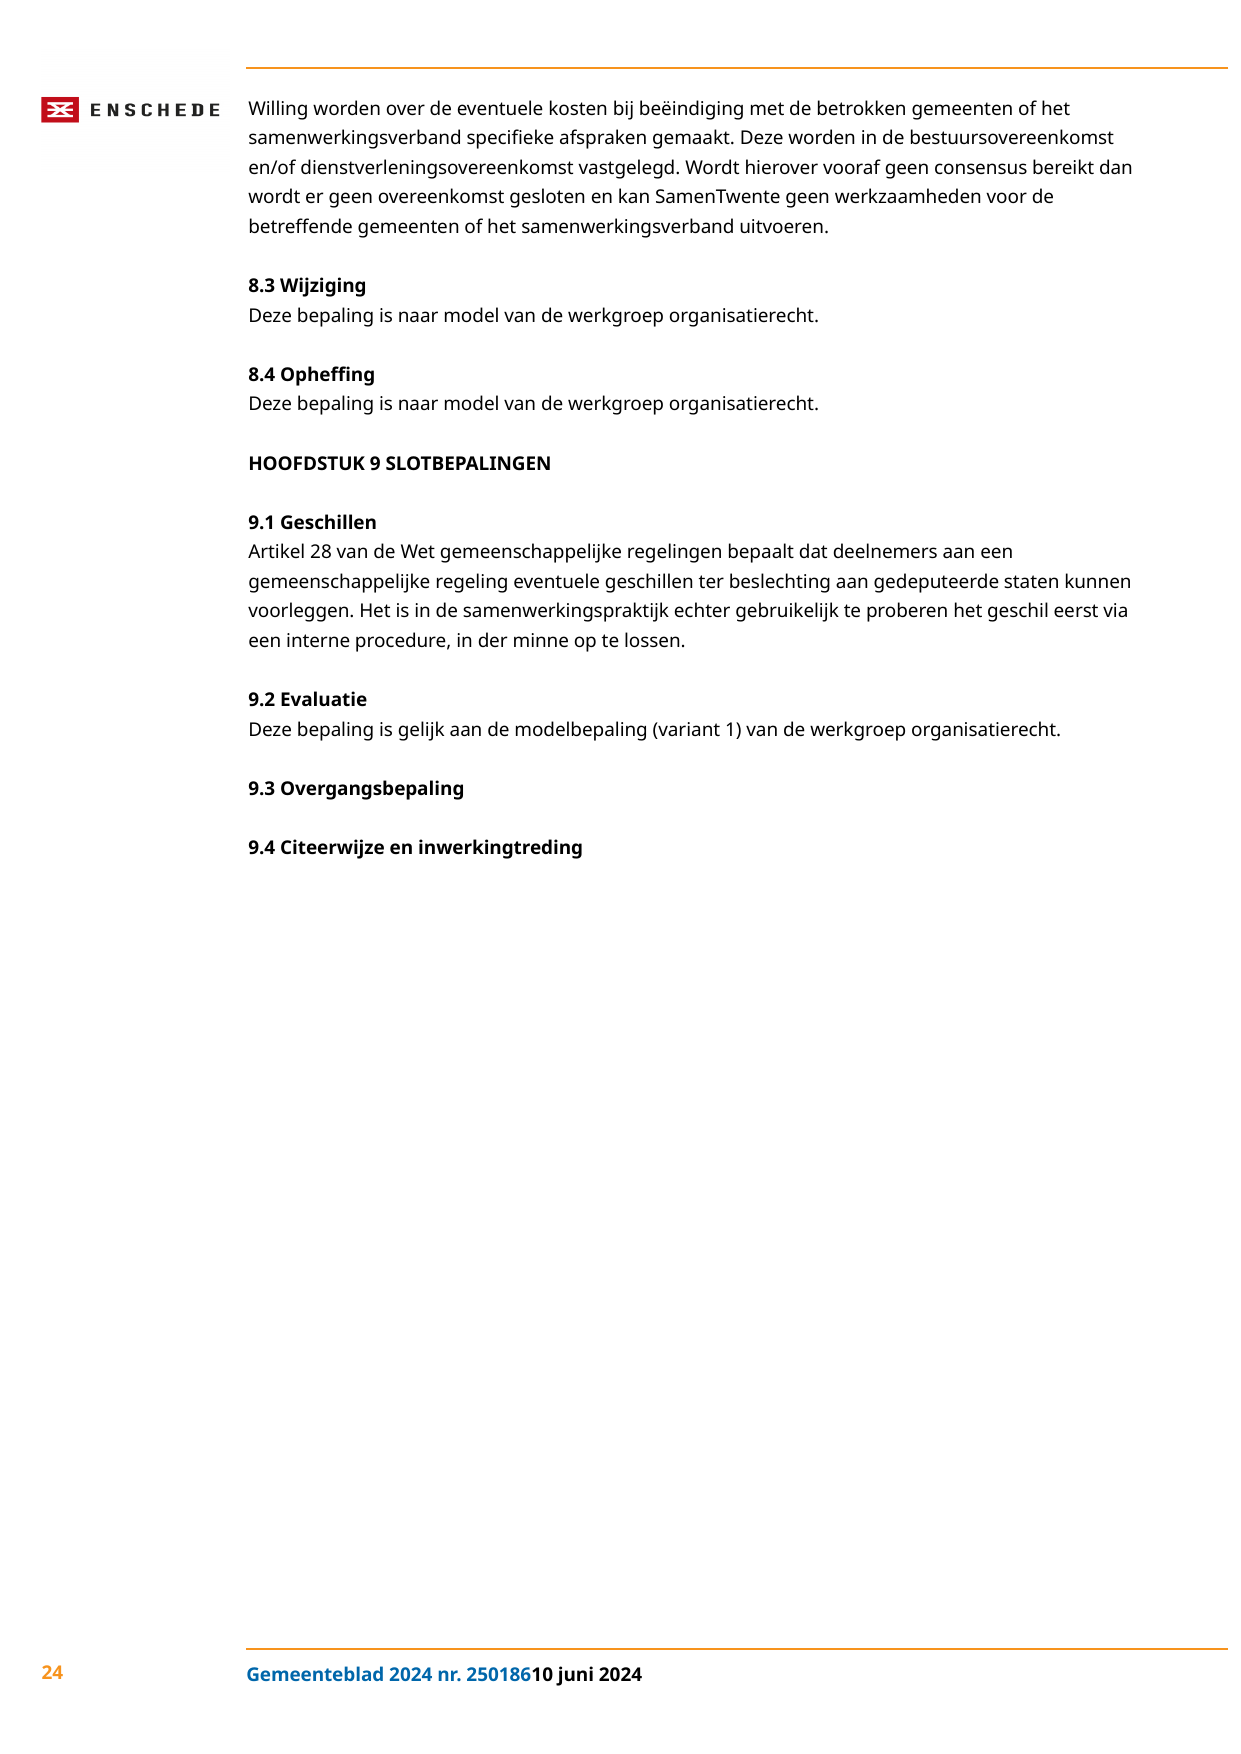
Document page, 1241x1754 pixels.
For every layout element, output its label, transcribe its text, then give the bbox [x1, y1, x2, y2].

picture [41, 47, 231, 172]
text 9.2 Evaluatie [248, 686, 1152, 712]
text Deze bepaling is gelijk aan de modelbepaling (variant 1) van de werkgroep organisatierecht. [248, 716, 1152, 742]
text HOOFDSTUK 9 SLOTBEPALINGEN [248, 450, 1152, 476]
text Willing worden over de eventuele kosten bij beëindiging met de betrokken gemeenten of het samenwerkingsverband specifieke afspraken gemaakt. Deze worden in de bestuursovereenkomst en/of dienstverleningsovereenkomst vastgelegd. Wordt hierover vooraf geen consensus bereikt dan wordt er geen overeenkomst gesloten en kan SamenTwente geen werkzaamheden voor de betreffende gemeenten of het samenwerkingsverband uitvoeren. [248, 95, 1152, 239]
text 9.4 Citeerwijze en inwerkingtreding [248, 834, 1152, 860]
text Deze bepaling is naar model van de werkgroep organisatierecht. [248, 391, 1152, 416]
text 9.3 Overgangsbepaling [248, 775, 1152, 801]
text 8.4 Opheffing [248, 361, 1152, 387]
text Artikel 28 van de Wet gemeenschappelijke regelingen bepaalt dat deelnemers aan een gemeenschappelijke regeling eventuele geschillen ter beslechting aan gedeputeerde staten kunnen voorleggen. Het is in de samenwerkingspraktijk echter gebruikelijk te proberen het geschil eerst via een interne procedure, in der minne op te lossen. [248, 538, 1152, 653]
text 8.3 Wijziging [248, 272, 1152, 298]
text Deze bepaling is naar model van de werkgroep organisatierecht. [248, 302, 1152, 328]
text 9.1 Geschillen [248, 509, 1152, 535]
